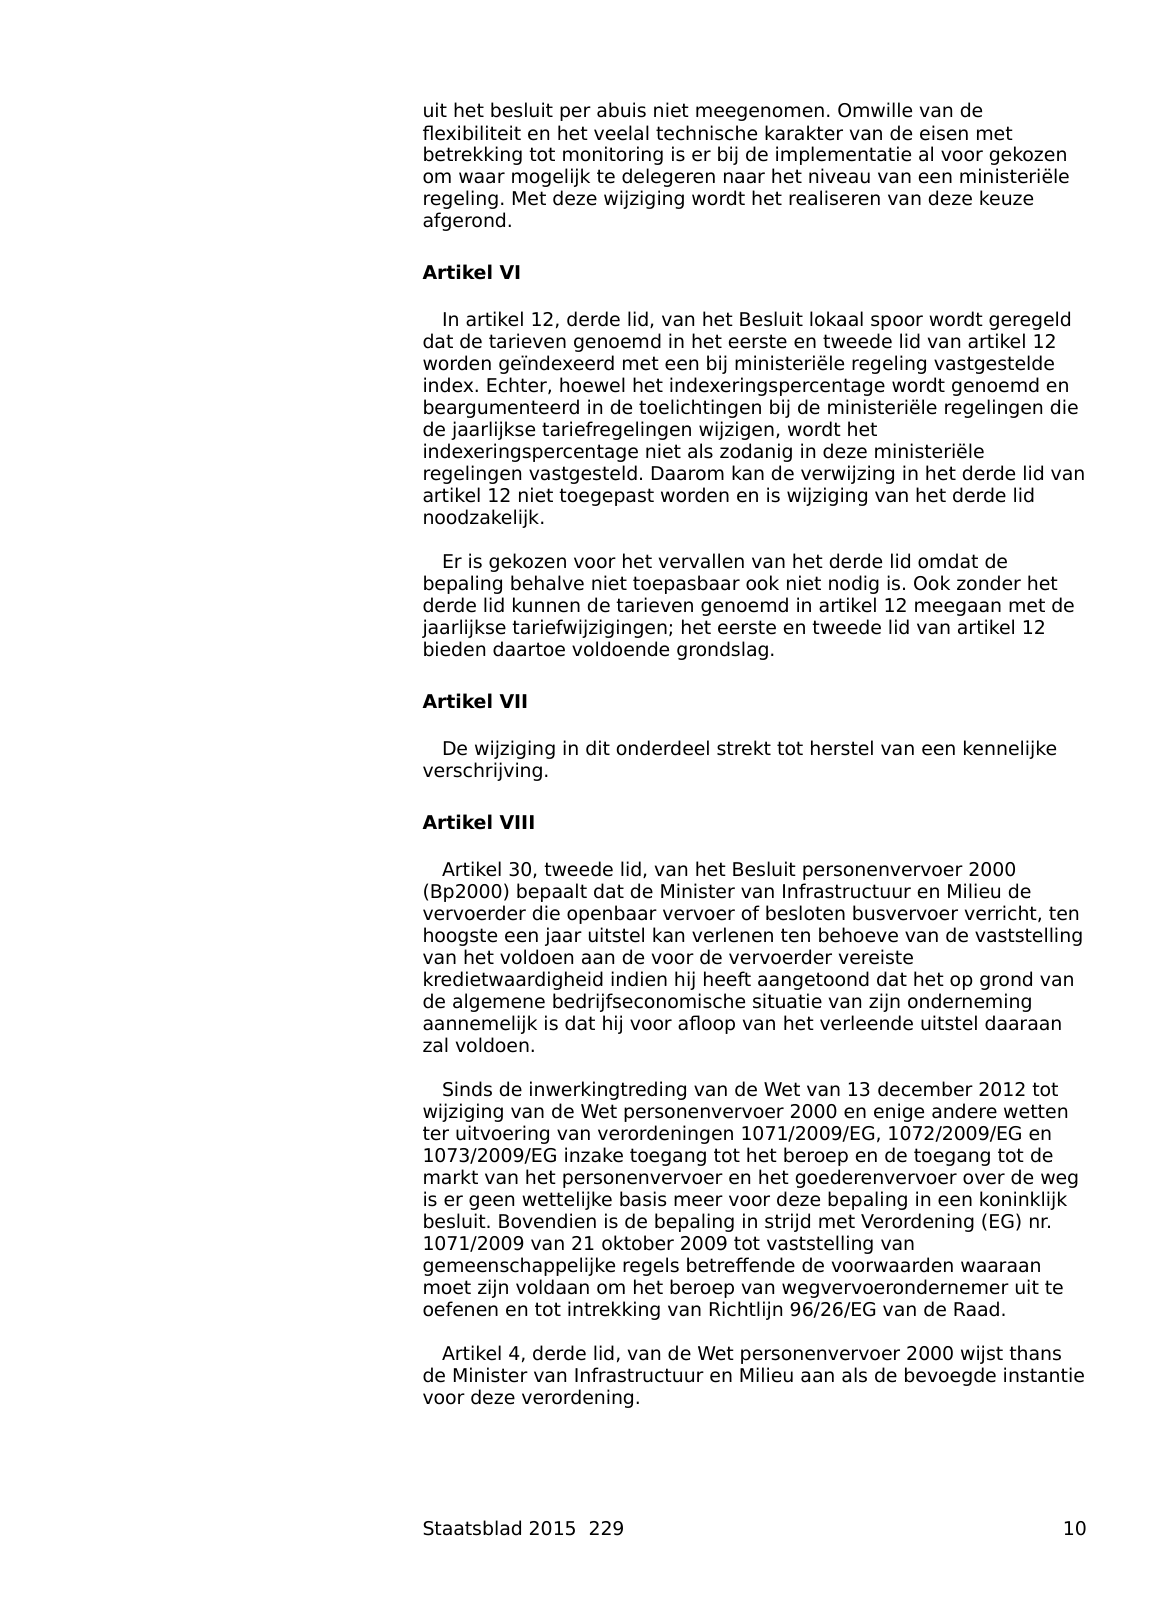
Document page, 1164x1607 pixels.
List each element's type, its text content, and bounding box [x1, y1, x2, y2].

text Artikel 30, tweede lid, van het Besluit personenvervoer 2000 (Bp2000) bepaalt dat de Minister van Infrastructuur en Milieu de vervoerder die openbaar vervoer of besloten busvervoer verricht, ten hoogste een jaar uitstel kan verlenen ten behoeve van de vaststelling van het voldoen aan de voor de vervoerder vereiste kredietwaardigheid indien hij heeft aangetoond dat het op grond van de algemene bedrijfseconomische situatie van zijn onderneming aannemelijk is dat hij voor afloop van het verleende uitstel daaraan zal voldoen. [422, 859, 1087, 1057]
subtitle Artikel VIII [422, 812, 1087, 834]
subtitle Artikel VII [422, 691, 1087, 713]
text Er is gekozen voor het vervallen van het derde lid omdat de bepaling behalve niet toepasbaar ook niet nodig is. Ook zonder het derde lid kunnen de tarieven genoemd in artikel 12 meegaan met de jaarlijkse tariefwijzigingen; het eerste en tweede lid van artikel 12 bieden daartoe voldoende grondslag. [422, 551, 1087, 661]
text Sinds de inwerkingtreding van de Wet van 13 december 2012 tot wijziging van de Wet personenvervoer 2000 en enige andere wetten ter uitvoering van verordeningen 1071/2009/EG, 1072/2009/EG en 1073/2009/EG inzake toegang tot het beroep en de toegang tot de markt van het personenvervoer en het goederenvervoer over de weg is er geen wettelijke basis meer voor deze bepaling in een koninklijk besluit. Bovendien is de bepaling in strijd met Verordening (EG) nr. 1071/2009 van 21 oktober 2009 tot vaststelling van gemeenschappelijke regels betreffende de voorwaarden waaraan moet zijn voldaan om het beroep van wegvervoerondernemer uit te oefenen en tot intrekking van Richtlijn 96/26/EG van de Raad. [422, 1079, 1087, 1321]
text De wijziging in dit onderdeel strekt tot herstel van een kennelijke verschrijving. [422, 738, 1087, 782]
text Artikel 4, derde lid, van de Wet personenvervoer 2000 wijst thans de Minister van Infrastructuur en Milieu aan als de bevoegde instantie voor deze verordening. [422, 1343, 1087, 1409]
subtitle Artikel VI [422, 262, 1087, 284]
text In artikel 12, derde lid, van het Besluit lokaal spoor wordt geregeld dat de tarieven genoemd in het eerste en tweede lid van artikel 12 worden geïndexeerd met een bij ministeriële regeling vastgestelde index. Echter, hoewel het indexeringspercentage wordt genoemd en beargumenteerd in de toelichtingen bij de ministeriële regelingen die de jaarlijkse tariefregelingen wijzigen, wordt het indexeringspercentage niet als zodanig in deze ministeriële regelingen vastgesteld. Daarom kan de verwijzing in het derde lid van artikel 12 niet toegepast worden en is wijziging van het derde lid noodzakelijk. [422, 309, 1087, 529]
text uit het besluit per abuis niet meegenomen. Omwille van de flexibiliteit en het veelal technische karakter van de eisen met betrekking tot monitoring is er bij de implementatie al voor gekozen om waar mogelijk te delegeren naar het niveau van een ministeriële regeling. Met deze wijziging wordt het realiseren van deze keuze afgerond. [422, 100, 1087, 232]
